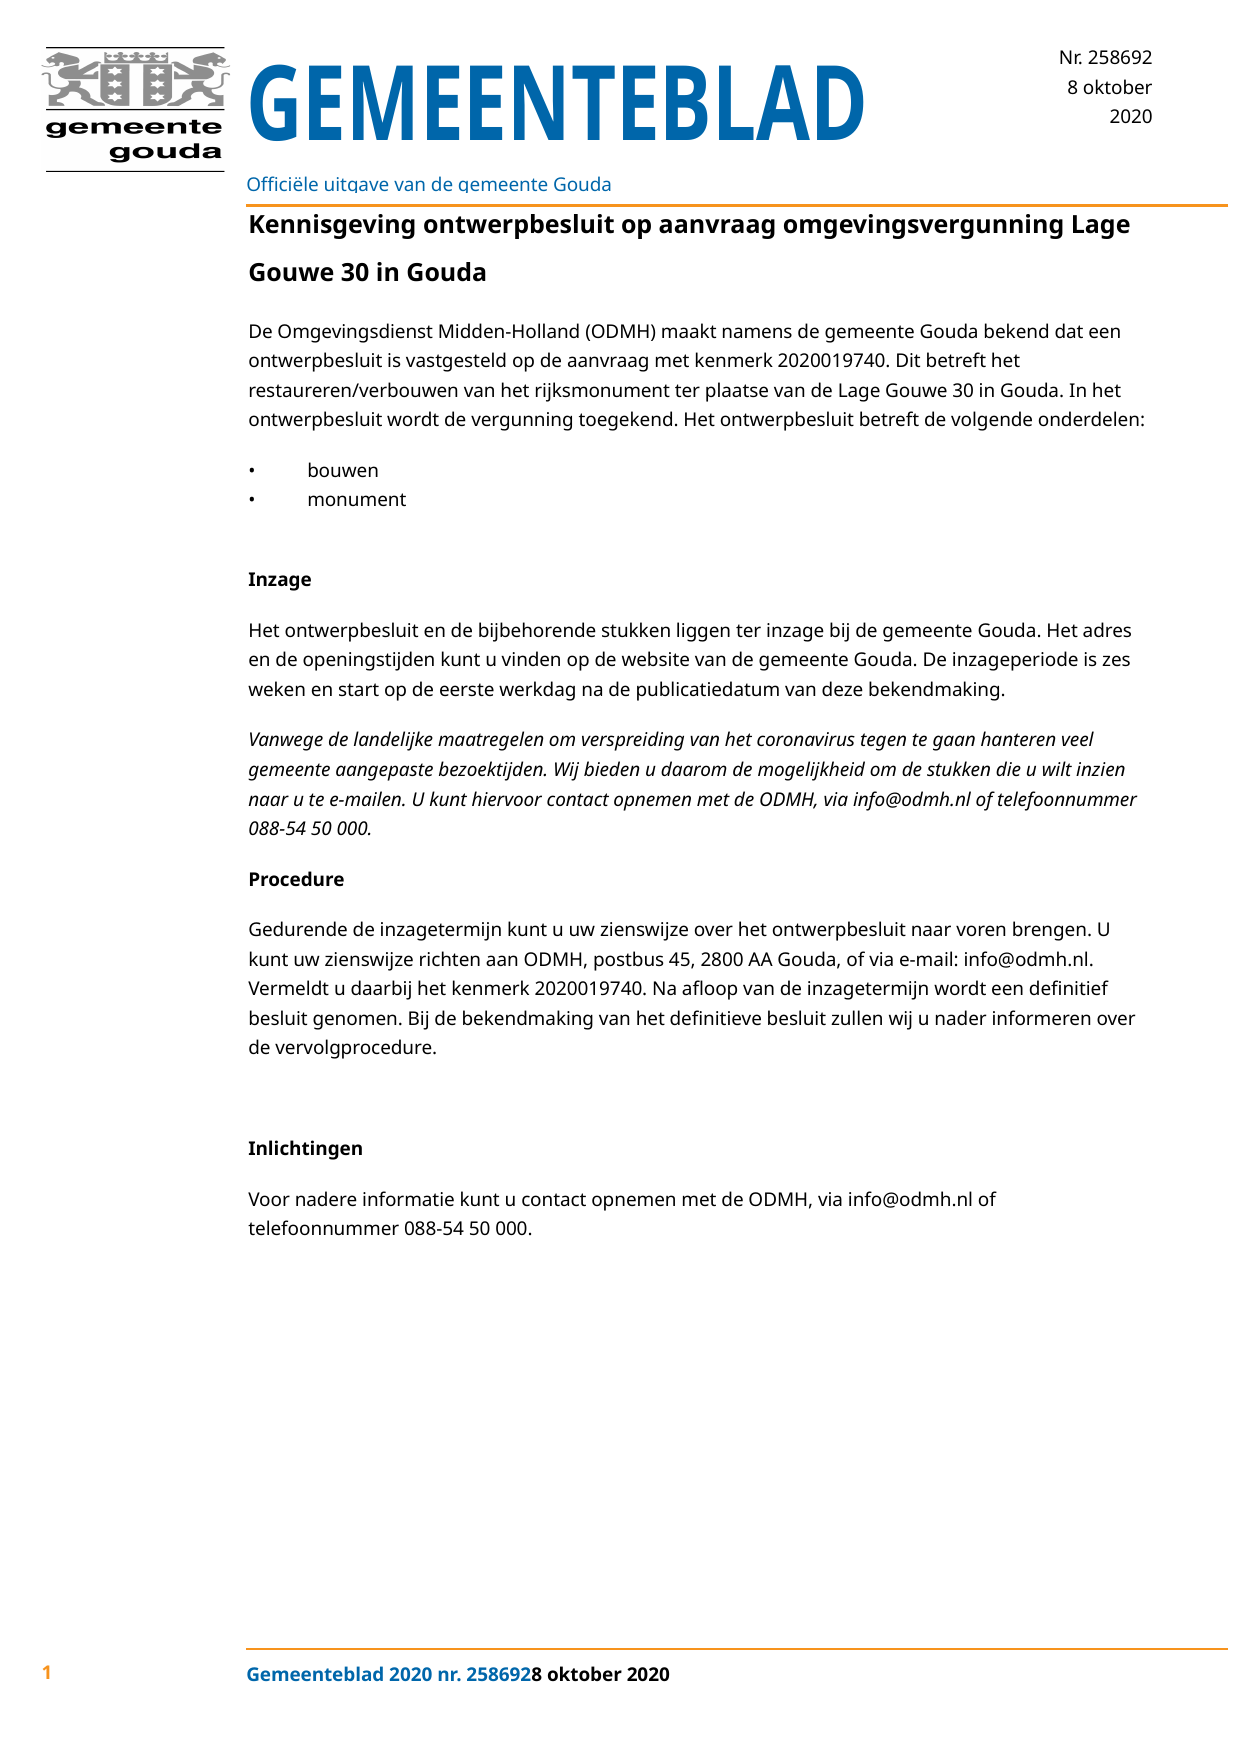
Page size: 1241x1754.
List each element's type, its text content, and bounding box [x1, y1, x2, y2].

text Het ontwerpbesluit en de bijbehorende stukken liggen ter inzage bij de gemeente Gouda. Het adres en de openingstijden kunt u vinden op de website van de gemeente Gouda. De inzageperiode is zes weken en start op de eerste werkdag na de publicatiedatum van deze bekendmaking. [248, 617, 1152, 702]
text Procedure [248, 866, 1152, 892]
text Vanwege de landelijke maatregelen om verspreiding van het coronavirus tegen te gaan hanteren veel gemeente aangepaste bezoektijden. Wij bieden u daarom de mogelijkheid om de stukken die u wilt inzien naar u te e-mailen. U kunt hiervoor contact opnemen met de ODMH, via info@odmh.nl of telefoonnummer 088-54 50 000. [248, 727, 1152, 841]
text Kennisgeving ontwerpbesluit op aanvraag omgevingsvergunning Lage Gouwe 30 in Gouda [248, 207, 1152, 288]
text Voor nadere informatie kunt u contact opnemen met de ODMH, via info@odmh.nl of telefoonnummer 088-54 50 000. [248, 1186, 1152, 1241]
text Gedurende de inzagetermijn kunt u uw zienswijze over het ontwerpbesluit naar voren brengen. U kunt uw zienswijze richten aan ODMH, postbus 45, 2800 AA Gouda, of via e-mail: info@odmh.nl. Vermeldt u daarbij het kenmerk 2020019740. Na afloop van de inzagetermijn wordt een definitief besluit genomen. Bij de bekendmaking van het definitieve besluit zullen wij u nader informeren over de vervolgprocedure. [248, 916, 1152, 1060]
text Inlichtingen [248, 1135, 1152, 1161]
text De Omgevingsdienst Midden-Holland (ODMH) maakt namens de gemeente Gouda bekend dat een ontwerpbesluit is vastgesteld op de aanvraag met kenmerk 2020019740. Dit betreft het restaureren/verbouwen van het rijksmonument ter plaatse van de Lage Gouwe 30 in Gouda. In het ontwerpbesluit wordt de vergunning toegekend. Het ontwerpbesluit betreft de volgende onderdelen: [248, 318, 1152, 432]
picture [41, 47, 231, 172]
text Inzage [248, 567, 1152, 592]
list bouwen [248, 457, 1152, 483]
list monument [248, 487, 1152, 512]
